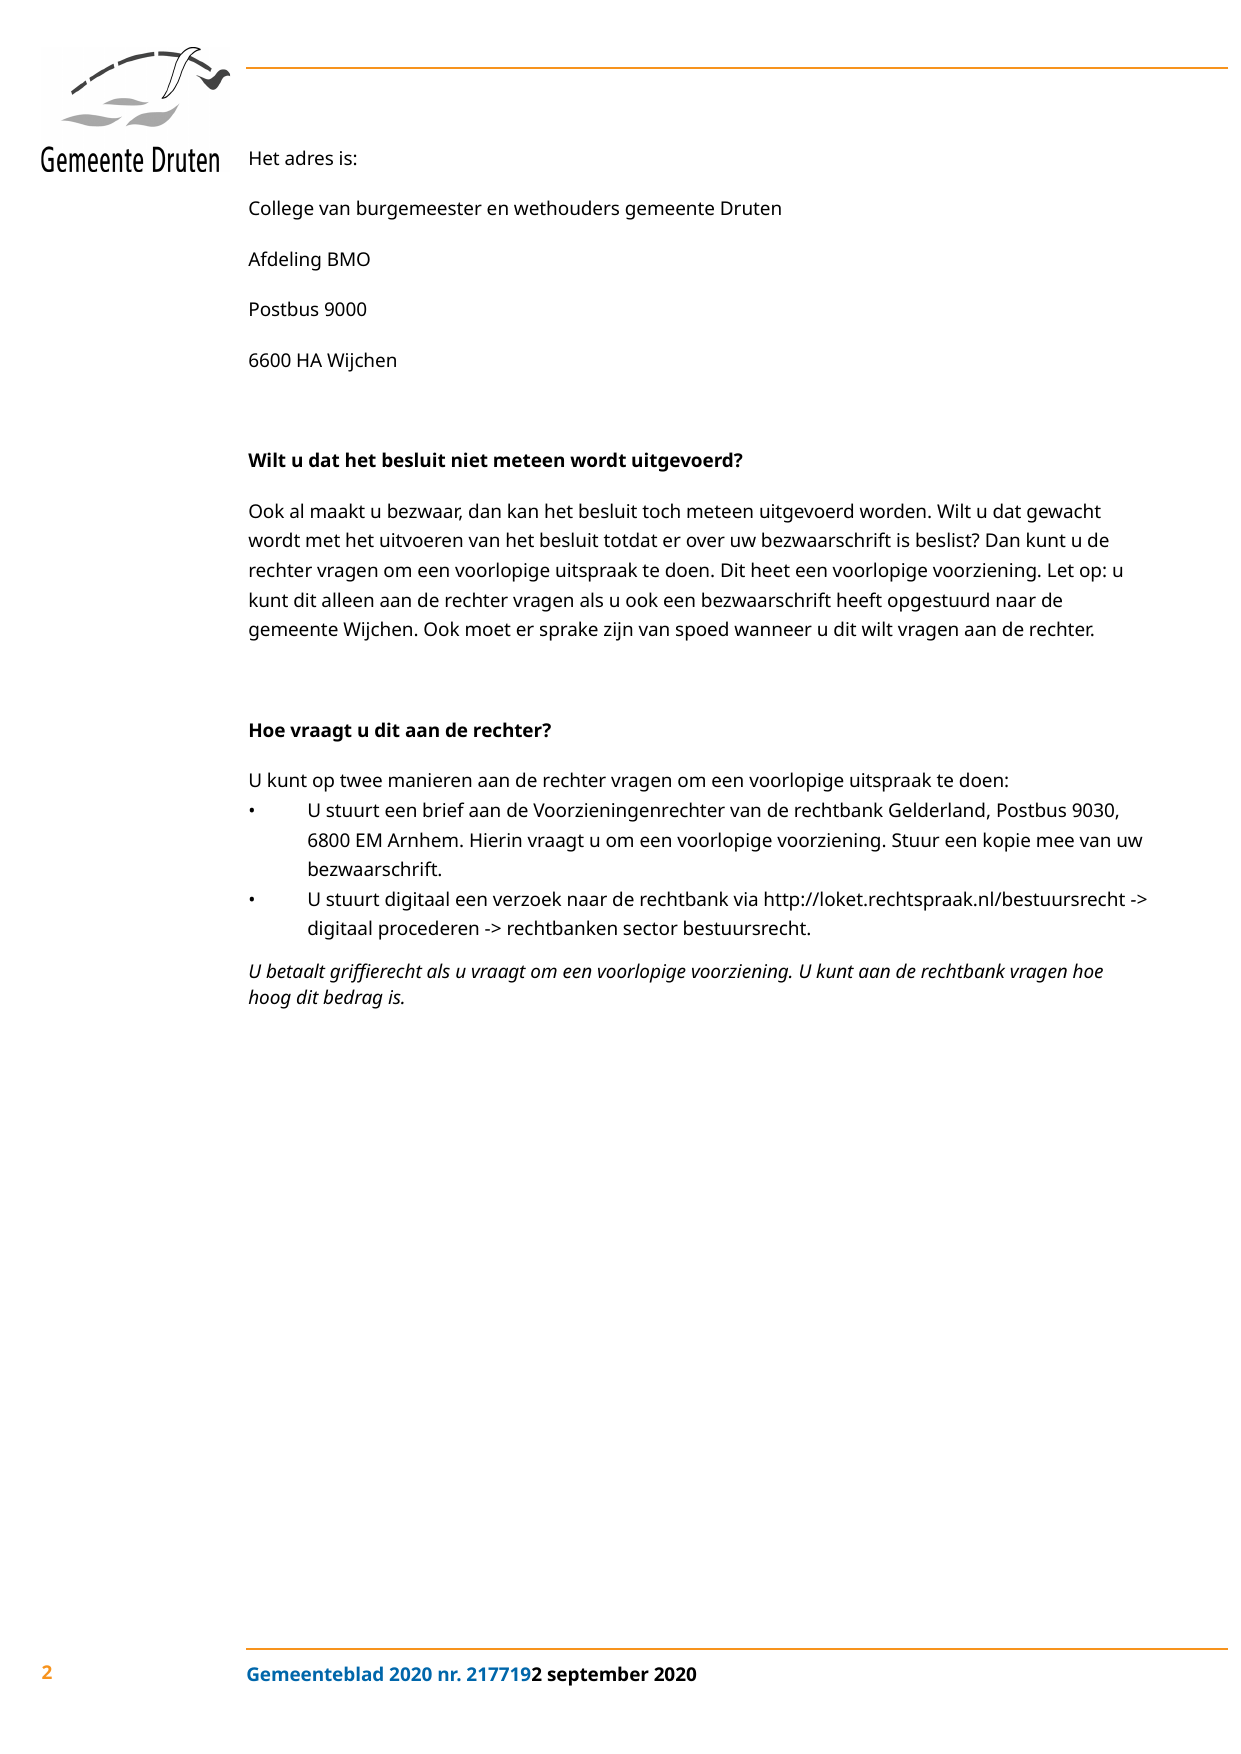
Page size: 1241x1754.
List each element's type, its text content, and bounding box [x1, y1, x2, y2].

list U stuurt een brief aan de Voorzieningenrechter van de rechtbank Gelderland, Postbus 9030, 6800 EM Arnhem. Hierin vraagt u om een voorlopige voorziening. Stuur een kopie mee van uw bezwaarschrift. [248, 797, 1152, 882]
text U kunt op twee manieren aan de rechter vragen om een voorlopige uitspraak te doen: [248, 768, 1152, 793]
text Hoe vraagt u dit aan de rechter? [248, 717, 1152, 743]
text Afdeling BMO [248, 246, 1152, 272]
list U stuurt digitaal een verzoek naar de rechtbank via http://loket.rechtspraak.nl/bestuursrecht -> digitaal procederen -> rechtbanken sector bestuursrecht. [248, 886, 1152, 941]
text Ook al maakt u bezwaar, dan kan het besluit toch meteen uitgevoerd worden. Wilt u dat gewacht wordt met het uitvoeren van het besluit totdat er over uw bezwaarschrift is beslist? Dan kunt u de rechter vragen om een voorlopige uitspraak te doen. Dit heet een voorlopige voorziening. Let op: u kunt dit alleen aan de rechter vragen als u ook een bezwaarschrift heeft opgestuurd naar de gemeente Wijchen. Ook moet er sprake zijn van spoed wanneer u dit wilt vragen aan de rechter. [248, 498, 1152, 642]
text Wilt u dat het besluit niet meteen wordt uitgevoerd? [248, 448, 1152, 473]
text College van burgemeester en wethouders gemeente Druten [248, 196, 1152, 221]
text U betaalt griffierecht als u vraagt om een voorlopige voorziening. U kunt aan de rechtbank vragen hoe hoog dit bedrag is. [248, 959, 1152, 1010]
text Het adres is: [248, 145, 1152, 171]
picture [41, 47, 231, 172]
text Postbus 9000 [248, 296, 1152, 322]
text 6600 HA Wijchen [248, 347, 1152, 373]
